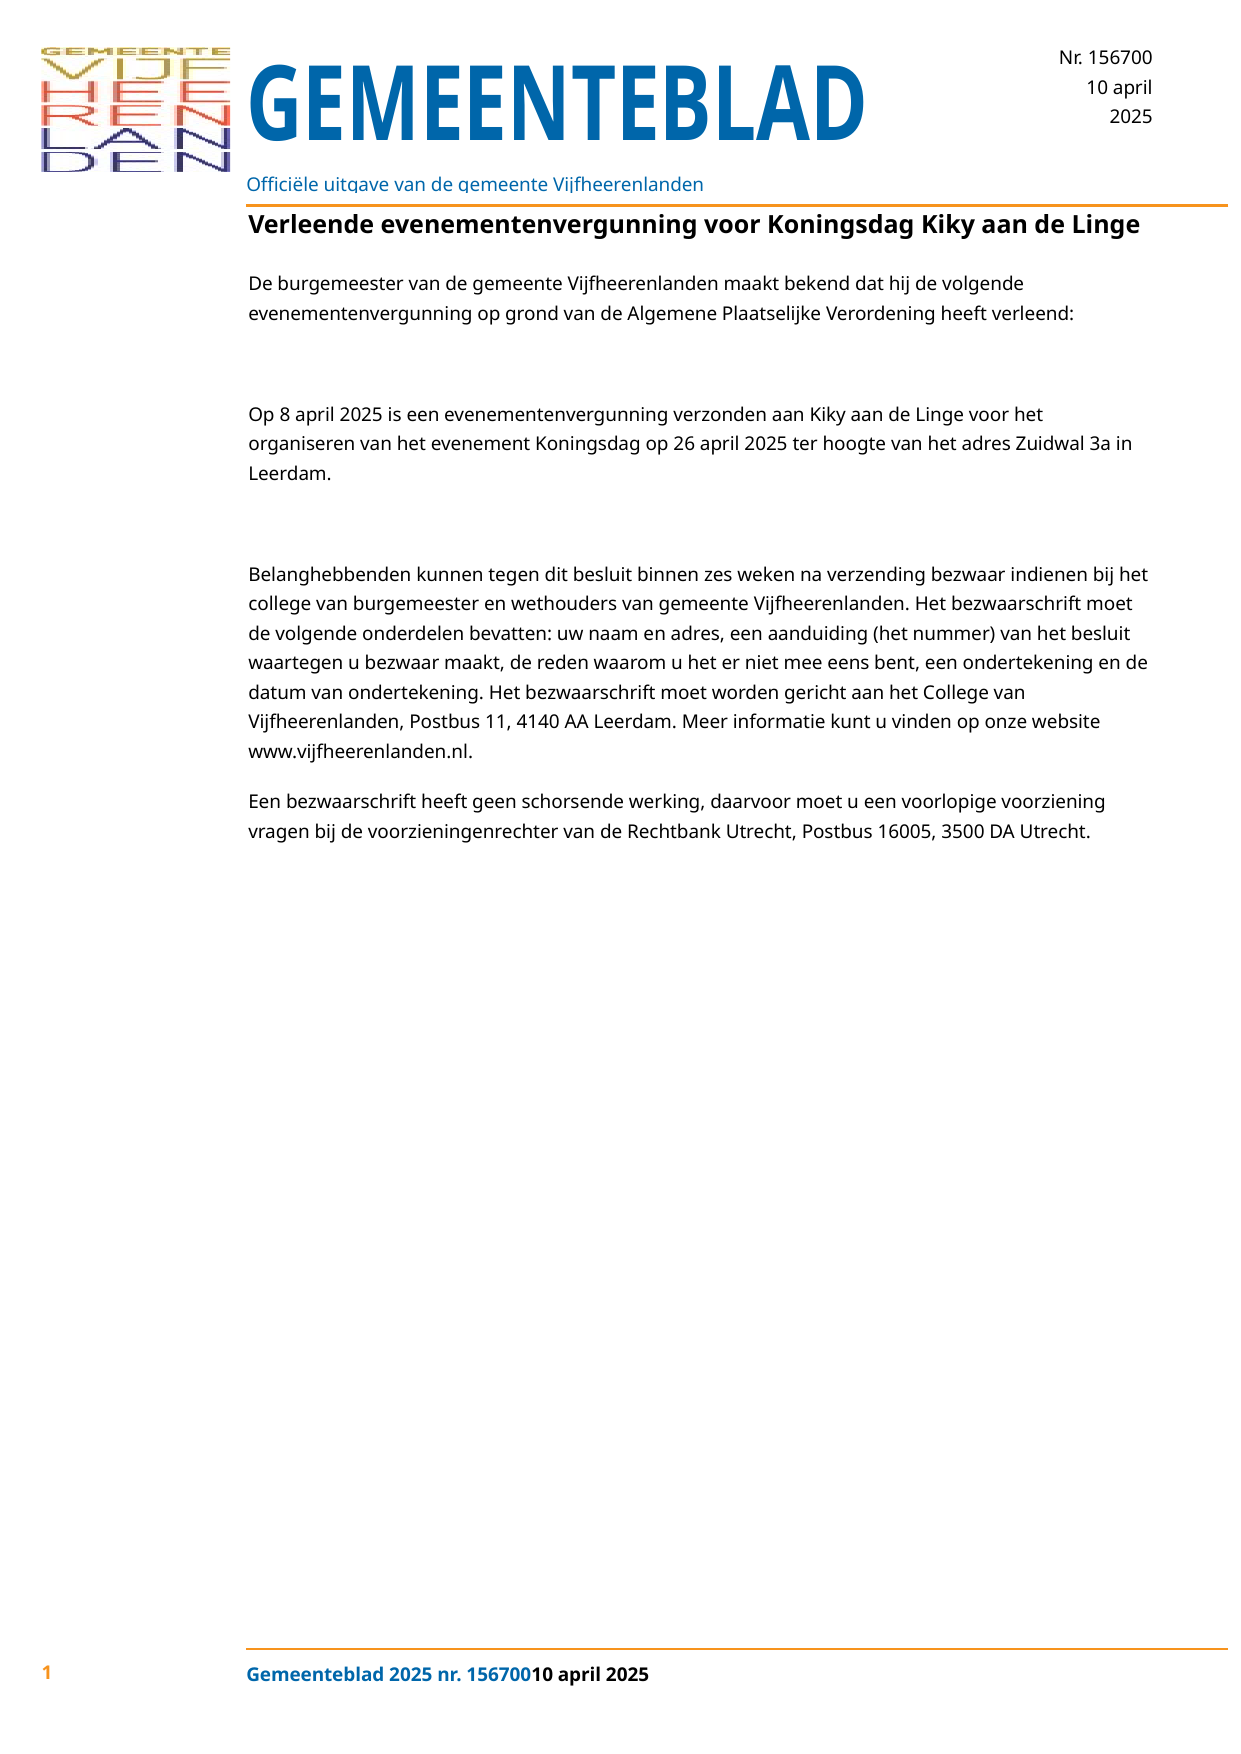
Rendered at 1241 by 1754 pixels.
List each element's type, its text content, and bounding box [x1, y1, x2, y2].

picture [41, 47, 231, 172]
text De burgemeester van de gemeente Vijfheerenlanden maakt bekend dat hij de volgende evenementenvergunning op grond van de Algemene Plaatselijke Verordening heeft verleend: [248, 270, 1152, 326]
text Belanghebbenden kunnen tegen dit besluit binnen zes weken na verzending bezwaar indienen bij het college van burgemeester en wethouders van gemeente Vijfheerenlanden. Het bezwaarschrift moet de volgende onderdelen bevatten: uw naam en adres, een aanduiding (het nummer) van het besluit waartegen u bezwaar maakt, de reden waarom u het er niet mee eens bent, een ondertekening en de datum van ondertekening. Het bezwaarschrift moet worden gericht aan het College van Vijfheerenlanden, Postbus 11, 4140 AA Leerdam. Meer informatie kunt u vinden op onze website www.vijfheerenlanden.nl. [248, 561, 1152, 764]
text Op 8 april 2025 is een evenementenvergunning verzonden aan Kiky aan de Linge voor het organiseren van het evenement Koningsdag op 26 april 2025 ter hoogte van het adres Zuidwal 3a in Leerdam. [248, 401, 1152, 486]
text Verleende evenementenvergunning voor Koningsdag Kiky aan de Linge [248, 207, 1152, 241]
text Een bezwaarschrift heeft geen schorsende werking, daarvoor moet u een voorlopige voorziening vragen bij de voorzieningenrechter van de Rechtbank Utrecht, Postbus 16005, 3500 DA Utrecht. [248, 789, 1152, 844]
